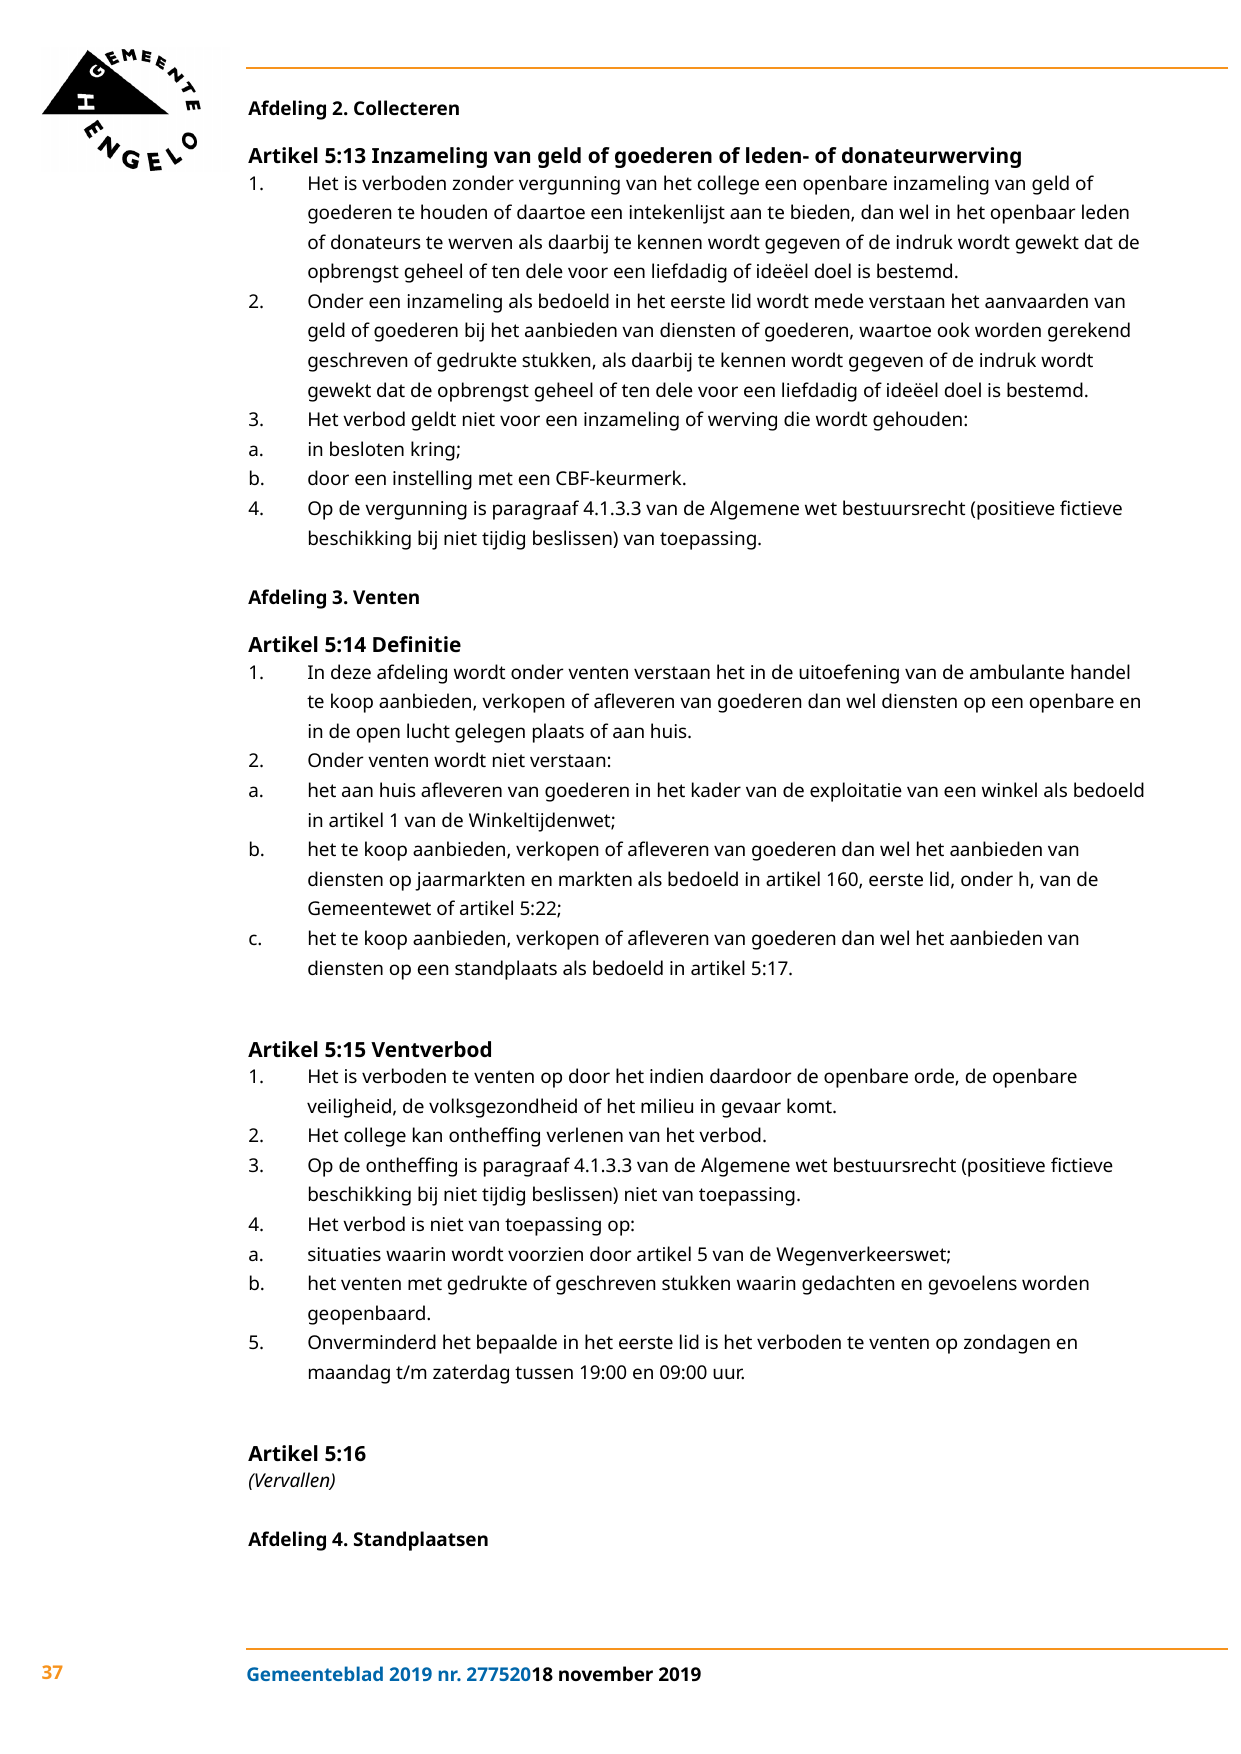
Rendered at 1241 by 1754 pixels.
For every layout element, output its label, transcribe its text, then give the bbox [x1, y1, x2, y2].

list In deze afdeling wordt onder venten verstaan het in de uitoefening van de ambulante handel te koop aanbieden, verkopen of afleveren van goederen dan wel diensten op een openbare en in de open lucht gelegen plaats of aan huis. [248, 659, 1152, 744]
list door een instelling met een CBF-keurmerk. [248, 466, 1152, 491]
list Onder een inzameling als bedoeld in het eerste lid wordt mede verstaan het aanvaarden van geld of goederen bij het aanbieden van diensten of goederen, waartoe ook worden gerekend geschreven of gedrukte stukken, als daarbij te kennen wordt gegeven of de indruk wordt gewekt dat de opbrengst geheel of ten dele voor een liefdadig of ideëel doel is bestemd. [248, 288, 1152, 403]
list Het college kan ontheffing verlenen van het verbod. [248, 1122, 1152, 1148]
list in besloten kring; [248, 436, 1152, 462]
list het aan huis afleveren van goederen in het kader van de exploitatie van een winkel als bedoeld in artikel 1 van de Winkeltijdenwet; [248, 777, 1152, 833]
text Artikel 5:13 Inzameling van geld of goederen of leden- of donateurwerving [248, 141, 1152, 170]
text (Vervallen) [248, 1467, 1152, 1493]
list het venten met gedrukte of geschreven stukken waarin gedachten en gevoelens worden geopenbaard. [248, 1270, 1152, 1326]
text Artikel 5:16 [248, 1439, 1152, 1467]
list Het is verboden te venten op door het indien daardoor de openbare orde, de openbare veiligheid, de volksgezondheid of het milieu in gevaar komt. [248, 1063, 1152, 1118]
list Het is verboden zonder vergunning van het college een openbare inzameling van geld of goederen te houden of daartoe een intekenlijst aan te bieden, dan wel in het openbaar leden of donateurs te werven als daarbij te kennen wordt gegeven of de indruk wordt gewekt dat de opbrengst geheel of ten dele voor een liefdadig of ideëel doel is bestemd. [248, 170, 1152, 284]
text Afdeling 3. Venten [248, 584, 1152, 610]
text Afdeling 4. Standplaatsen [248, 1527, 1152, 1552]
list Onder venten wordt niet verstaan: [248, 748, 1152, 773]
list Onverminderd het bepaalde in het eerste lid is het verboden te venten op zondagen en maandag t/m zaterdag tussen 19:00 en 09:00 uur. [248, 1329, 1152, 1385]
list Het verbod geldt niet voor een inzameling of werving die wordt gehouden: [248, 406, 1152, 432]
text Artikel 5:14 Definitie [248, 631, 1152, 659]
list het te koop aanbieden, verkopen of afleveren van goederen dan wel het aanbieden van diensten op jaarmarkten en markten als bedoeld in artikel 160, eerste lid, onder h, van de Gemeentewet of artikel 5:22; [248, 836, 1152, 921]
list Op de ontheffing is paragraaf 4.1.3.3 van de Algemene wet bestuursrecht (positieve fictieve beschikking bij niet tijdig beslissen) niet van toepassing. [248, 1152, 1152, 1207]
list situaties waarin wordt voorzien door artikel 5 van de Wegenverkeerswet; [248, 1241, 1152, 1266]
text Artikel 5:15 Ventverbod [248, 1035, 1152, 1063]
text Afdeling 2. Collecteren [248, 95, 1152, 121]
list het te koop aanbieden, verkopen of afleveren van goederen dan wel het aanbieden van diensten op een standplaats als bedoeld in artikel 5:17. [248, 925, 1152, 981]
list Op de vergunning is paragraaf 4.1.3.3 van de Algemene wet bestuursrecht (positieve fictieve beschikking bij niet tijdig beslissen) van toepassing. [248, 495, 1152, 551]
picture [41, 47, 231, 172]
list Het verbod is niet van toepassing op: [248, 1211, 1152, 1237]
